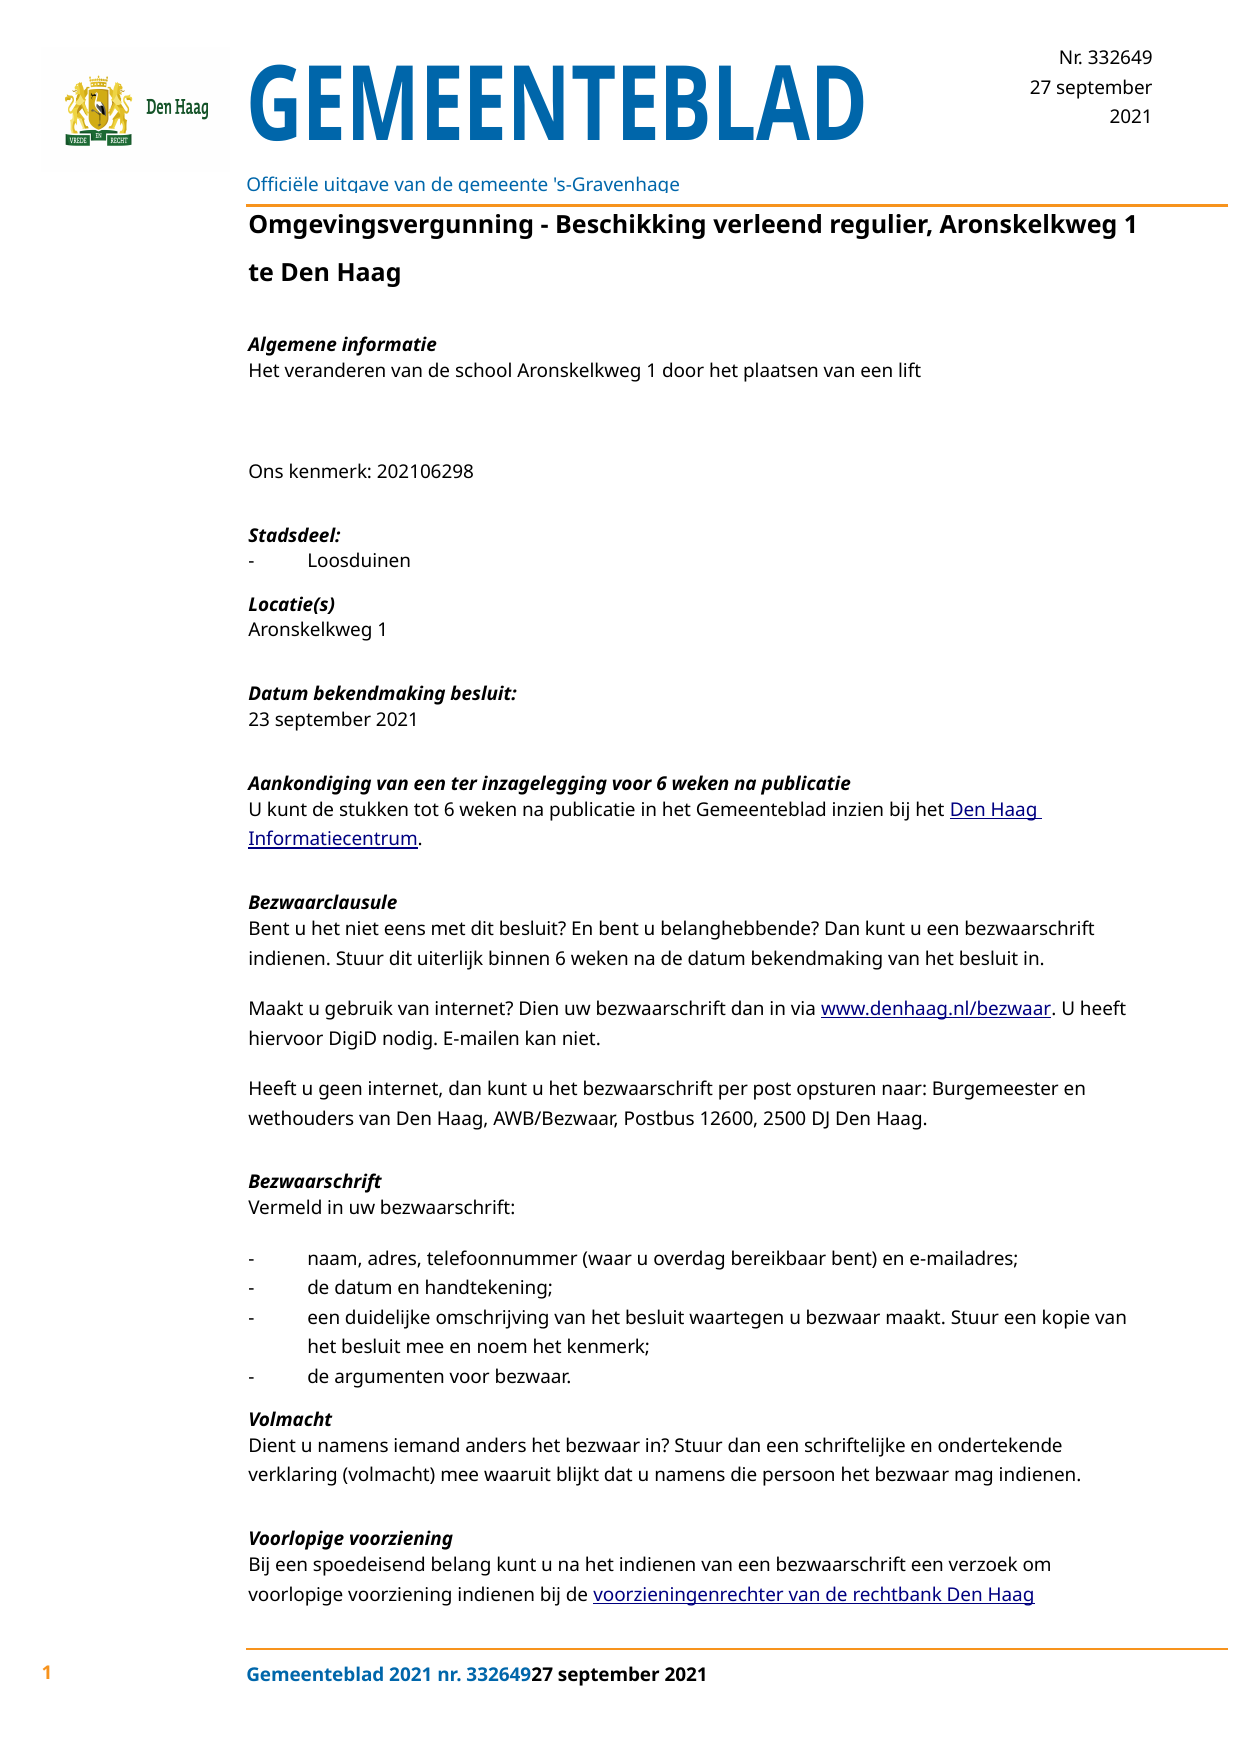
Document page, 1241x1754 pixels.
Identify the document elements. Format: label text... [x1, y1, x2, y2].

text Bent u het niet eens met dit besluit? En bent u belanghebbende? Dan kunt u een bezwaarschrift indienen. Stuur dit uiterlijk binnen 6 weken na de datum bekendmaking van het besluit in. [248, 915, 1152, 971]
list de argumenten voor bezwaar. [248, 1363, 1152, 1389]
list naam, adres, telefoonnummer (waar u overdag bereikbaar bent) en e-mailadres; [248, 1245, 1152, 1271]
list een duidelijke omschrijving van het besluit waartegen u bezwaar maakt. Stuur een kopie van het besluit mee en noem het kenmerk; [248, 1304, 1152, 1359]
text 23 september 2021 [248, 706, 1152, 732]
text Algemene informatie [248, 331, 1152, 357]
picture [41, 47, 231, 172]
text Ons kenmerk: 202106298 [248, 458, 1152, 484]
text Bezwaarschrift [248, 1169, 1152, 1194]
text U kunt de stukken tot 6 weken na publicatie in het Gemeenteblad inzien bij het Den Haag Informatiecentrum. [248, 796, 1152, 851]
text Heeft u geen internet, dan kunt u het bezwaarschrift per post opsturen naar: Burgemeester en wethouders van Den Haag, AWB/Bezwaar, Postbus 12600, 2500 DJ Den Haag. [248, 1075, 1152, 1131]
text Omgevingsvergunning - Beschikking verleend regulier, Aronskelkweg 1 te Den Haag [248, 207, 1152, 288]
text Stadsdeel: [248, 522, 1152, 548]
text Datum bekendmaking besluit: [248, 681, 1152, 706]
text Bij een spoedeisend belang kunt u na het indienen van een bezwaarschrift een verzoek om voorlopige voorziening indienen bij de voorzieningenrechter van de rechtbank Den Haag [248, 1551, 1152, 1607]
text Maakt u gebruik van internet? Dien uw bezwaarschrift dan in via www.denhaag.nl/bezwaar. U heeft hiervoor DigiD nodig. E-mailen kan niet. [248, 995, 1152, 1051]
text Voorlopige voorziening [248, 1526, 1152, 1551]
text Aronskelkweg 1 [248, 617, 1152, 642]
text Volmacht [248, 1406, 1152, 1432]
text Vermeld in uw bezwaarschrift: [248, 1194, 1152, 1220]
text Bezwaarclausule [248, 889, 1152, 915]
list de datum en handtekening; [248, 1274, 1152, 1300]
text Locatie(s) [248, 591, 1152, 617]
text Het veranderen van de school Aronskelkweg 1 door het plaatsen van een lift [248, 357, 1152, 383]
text Dient u namens iemand anders het bezwaar in? Stuur dan een schriftelijke en ondertekende verklaring (volmacht) mee waaruit blijkt dat u namens die persoon het bezwaar mag indienen. [248, 1432, 1152, 1487]
list Loosduinen [248, 548, 1152, 573]
text Aankondiging van een ter inzagelegging voor 6 weken na publicatie [248, 770, 1152, 796]
